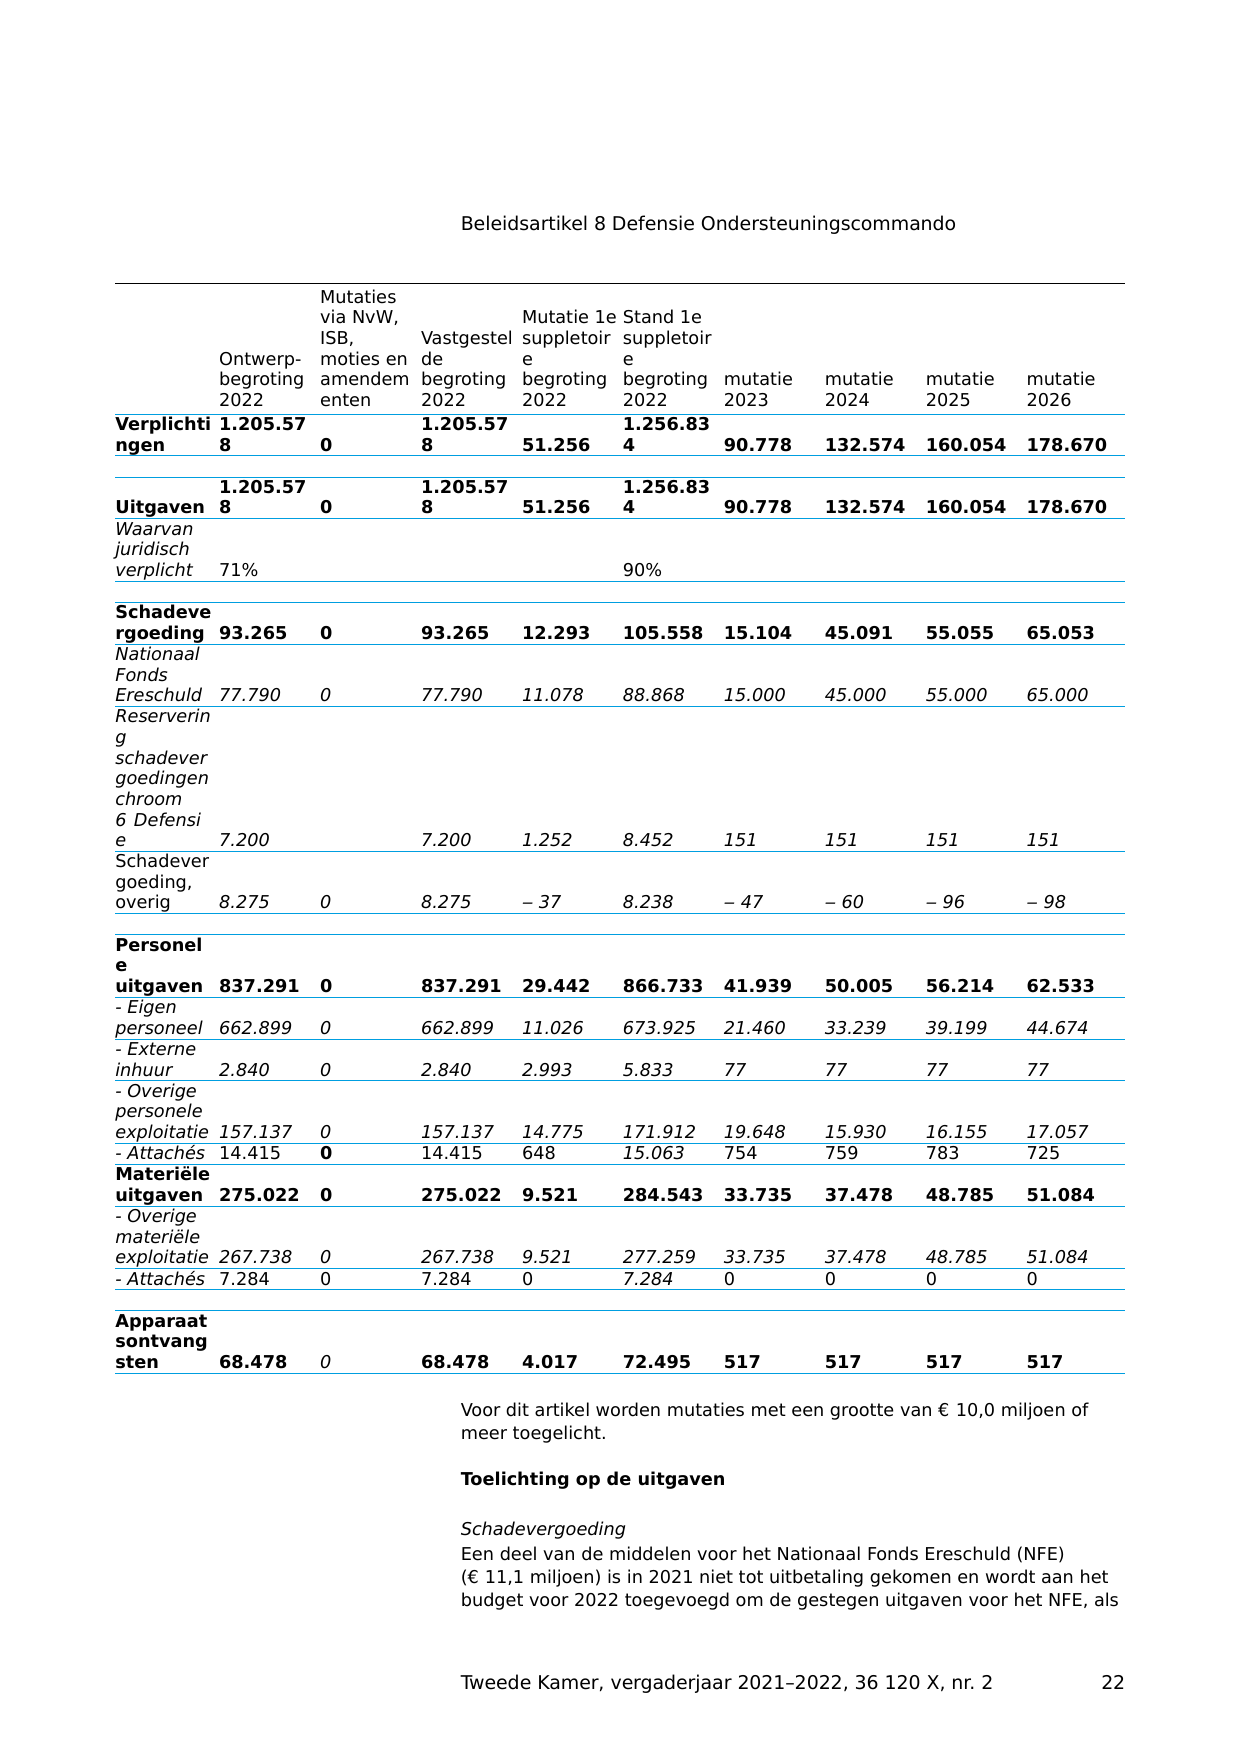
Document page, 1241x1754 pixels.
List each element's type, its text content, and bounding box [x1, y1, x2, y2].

table_cell 15.930 [822, 1081, 923, 1143]
table_cell 0 [317, 1269, 418, 1289]
table_cell Waarvan juridisch verplicht [115, 519, 216, 581]
table_cell 77.790 [216, 645, 317, 706]
table_cell 55.055 [923, 603, 1023, 643]
table_cell 8.275 [418, 852, 519, 913]
table_cell [216, 456, 317, 476]
table_cell [418, 456, 519, 476]
table_cell 93.265 [418, 603, 519, 643]
table_cell Schadevergoeding [115, 603, 216, 643]
table_cell 0 [317, 478, 418, 518]
table_cell [1024, 456, 1125, 476]
table_cell 5.833 [620, 1040, 721, 1080]
table_cell 648 [519, 1144, 620, 1164]
table_cell 0 [317, 645, 418, 706]
table_cell 160.054 [923, 478, 1023, 518]
table_cell - Overige materiële exploitatie [115, 1207, 216, 1268]
table_cell 39.199 [923, 998, 1023, 1038]
table_cell 1.205.578 [216, 478, 317, 518]
table_cell 68.478 [216, 1311, 317, 1373]
table_cell 662.899 [216, 998, 317, 1038]
table_cell [519, 456, 620, 476]
table_cell ‒ 60 [822, 852, 923, 913]
table_cell 33.735 [721, 1165, 822, 1206]
table_cell 33.735 [721, 1207, 822, 1268]
table_cell 0 [923, 1269, 1023, 1289]
table_cell [721, 1290, 822, 1310]
table_cell 88.868 [620, 645, 721, 706]
table_cell 0 [317, 1165, 418, 1206]
table_cell Reservering schadevergoedingen chroom 6 Defensie [115, 707, 216, 851]
table_cell mutatie 2023 [721, 284, 822, 413]
text Een deel van de middelen voor het Nationaal Fonds Ereschuld (NFE) (€ 11,1 miljoen) is in 2021 niet tot uitbetaling gekomen en wordt aan het budget voor 2022 toegevoegd om de gestegen uitgaven voor het NFE, als [461, 1542, 1125, 1611]
table_cell 50.005 [822, 935, 923, 997]
title Beleidsartikel 8 Defensie Ondersteuningscommando [461, 213, 1125, 235]
table_cell 105.558 [620, 603, 721, 643]
table_cell 517 [721, 1311, 822, 1373]
table_cell 0 [317, 1040, 418, 1080]
table_cell 0 [317, 852, 418, 913]
table_cell [317, 582, 418, 602]
table_cell [519, 582, 620, 602]
table_cell 14.775 [519, 1081, 620, 1143]
table_cell 0 [317, 1081, 418, 1143]
table_cell 51.084 [1024, 1165, 1125, 1206]
table_cell 11.078 [519, 645, 620, 706]
table_cell 65.000 [1024, 645, 1125, 706]
table_cell [519, 519, 620, 581]
table_cell 0 [317, 998, 418, 1038]
table_cell [620, 582, 721, 602]
table_cell Personele uitgaven [115, 935, 216, 997]
table_cell 77 [923, 1040, 1023, 1080]
table_cell [822, 582, 923, 602]
table_cell [418, 914, 519, 934]
table_cell 151 [1024, 707, 1125, 851]
table_cell ‒ 98 [1024, 852, 1125, 913]
table_cell 759 [822, 1144, 923, 1164]
table_cell 48.785 [923, 1207, 1023, 1268]
table_cell - Externe inhuur [115, 1040, 216, 1080]
table_cell 14.415 [216, 1144, 317, 1164]
table_cell 178.670 [1024, 415, 1125, 455]
table_cell 132.574 [822, 415, 923, 455]
table_cell 673.925 [620, 998, 721, 1038]
table_cell 51.084 [1024, 1207, 1125, 1268]
table_cell [216, 914, 317, 934]
table_cell 19.648 [721, 1081, 822, 1143]
table_cell 151 [822, 707, 923, 851]
table_cell 2.840 [216, 1040, 317, 1080]
table_cell 0 [519, 1269, 620, 1289]
table_cell 71% [216, 519, 317, 581]
table_cell 1.252 [519, 707, 620, 851]
text Voor dit artikel worden mutaties met een grootte van € 10,0 miljoen of meer toegelicht. [461, 1398, 1125, 1444]
table_cell [115, 1290, 216, 1310]
table_cell 77 [1024, 1040, 1125, 1080]
table_cell 267.738 [418, 1207, 519, 1268]
table_cell Mutatie 1e suppletoire begroting 2022 [519, 284, 620, 413]
table_cell 41.939 [721, 935, 822, 997]
table_cell Mutaties via NvW, ISB, moties en amendementen [317, 284, 418, 413]
table_cell 51.256 [519, 415, 620, 455]
table_cell [216, 582, 317, 602]
table_cell mutatie 2025 [923, 284, 1023, 413]
table_cell 0 [317, 415, 418, 455]
table_cell 44.674 [1024, 998, 1125, 1038]
table_cell [317, 1290, 418, 1310]
table_cell ‒ 47 [721, 852, 822, 913]
table_cell 0 [317, 1207, 418, 1268]
table_cell 160.054 [923, 415, 1023, 455]
table_cell [1024, 582, 1125, 602]
table_cell 37.478 [822, 1207, 923, 1268]
table_cell [721, 519, 822, 581]
table_cell 9.521 [519, 1207, 620, 1268]
table_cell [822, 1290, 923, 1310]
table_cell [418, 1290, 519, 1310]
table_cell 1.256.834 [620, 415, 721, 455]
table_cell 77 [721, 1040, 822, 1080]
table_cell 0 [317, 935, 418, 997]
table_cell 0 [317, 603, 418, 643]
table_cell [519, 1290, 620, 1310]
table_cell 37.478 [822, 1165, 923, 1206]
table_cell 56.214 [923, 935, 1023, 997]
table_cell [923, 914, 1023, 934]
table_cell 178.670 [1024, 478, 1125, 518]
table_cell [317, 519, 418, 581]
table_cell 157.137 [418, 1081, 519, 1143]
table_cell 62.533 [1024, 935, 1125, 997]
table_cell Vastgestelde begroting 2022 [418, 284, 519, 413]
table_cell Ontwerp-begroting 2022 [216, 284, 317, 413]
table_cell 77.790 [418, 645, 519, 706]
table_cell 7.284 [216, 1269, 317, 1289]
table_cell 157.137 [216, 1081, 317, 1143]
table_cell 2.840 [418, 1040, 519, 1080]
table_cell [923, 1290, 1023, 1310]
table_cell 12.293 [519, 603, 620, 643]
table_cell [822, 519, 923, 581]
table_cell [115, 456, 216, 476]
table_cell Nationaal Fonds Ereschuld [115, 645, 216, 706]
table_cell Materiële uitgaven [115, 1165, 216, 1206]
table_cell [418, 519, 519, 581]
table_cell [115, 284, 216, 413]
table_cell Apparaatsontvangsten [115, 1311, 216, 1373]
table_cell 517 [1024, 1311, 1125, 1373]
table_cell 90.778 [721, 415, 822, 455]
table_cell 277.259 [620, 1207, 721, 1268]
table_cell 2.993 [519, 1040, 620, 1080]
table_cell 783 [923, 1144, 1023, 1164]
table_cell [317, 914, 418, 934]
table_cell [317, 456, 418, 476]
table_cell 7.284 [418, 1269, 519, 1289]
table_cell - Eigen personeel [115, 998, 216, 1038]
table_cell 68.478 [418, 1311, 519, 1373]
table_cell 17.057 [1024, 1081, 1125, 1143]
table_cell [923, 582, 1023, 602]
table_cell 15.000 [721, 645, 822, 706]
table_cell 171.912 [620, 1081, 721, 1143]
table_cell 45.000 [822, 645, 923, 706]
table_cell Verplichtingen [115, 415, 216, 455]
table_cell 1.256.834 [620, 478, 721, 518]
table_cell [721, 456, 822, 476]
table_header Artikel 8 Defensie Ondersteuningscommando (bedragen x € 1.000) [115, 258, 1125, 283]
table_cell 754 [721, 1144, 822, 1164]
table_cell 15.063 [620, 1144, 721, 1164]
table_cell 7.200 [418, 707, 519, 851]
table_cell mutatie 2026 [1024, 284, 1125, 413]
table_cell 11.026 [519, 998, 620, 1038]
table_cell 0 [317, 1311, 418, 1373]
table_cell 14.415 [418, 1144, 519, 1164]
table_cell 725 [1024, 1144, 1125, 1164]
table_cell 33.239 [822, 998, 923, 1038]
table_cell Uitgaven [115, 478, 216, 518]
table_cell 0 [721, 1269, 822, 1289]
table_cell 132.574 [822, 478, 923, 518]
table_cell 29.442 [519, 935, 620, 997]
table_cell 8.452 [620, 707, 721, 851]
text Toelichting op de uitgaven [461, 1467, 1125, 1490]
table_cell - Attachés [115, 1269, 216, 1289]
table_cell [923, 456, 1023, 476]
table_cell 55.000 [923, 645, 1023, 706]
table_cell 517 [923, 1311, 1023, 1373]
table_cell 0 [317, 1144, 418, 1164]
table_cell 15.104 [721, 603, 822, 643]
table_cell [216, 1290, 317, 1310]
table_cell [418, 582, 519, 602]
table_cell 866.733 [620, 935, 721, 997]
table_cell [620, 1290, 721, 1310]
table_cell - Overige personele exploitatie [115, 1081, 216, 1143]
table_cell 517 [822, 1311, 923, 1373]
table_cell Schadevergoeding, overig [115, 852, 216, 913]
table_cell ‒ 96 [923, 852, 1023, 913]
table_cell 284.543 [620, 1165, 721, 1206]
table_cell 662.899 [418, 998, 519, 1038]
table_cell 151 [923, 707, 1023, 851]
table_cell 90.778 [721, 478, 822, 518]
table_cell 93.265 [216, 603, 317, 643]
table_cell 7.284 [620, 1269, 721, 1289]
table_cell 837.291 [216, 935, 317, 997]
table_cell 8.238 [620, 852, 721, 913]
table_cell [1024, 1290, 1125, 1310]
table_cell 9.521 [519, 1165, 620, 1206]
table_cell 45.091 [822, 603, 923, 643]
table_cell 267.738 [216, 1207, 317, 1268]
table_cell 0 [822, 1269, 923, 1289]
table_cell [721, 582, 822, 602]
table_cell 8.275 [216, 852, 317, 913]
table_cell 4.017 [519, 1311, 620, 1373]
table_cell [620, 914, 721, 934]
table_cell 51.256 [519, 478, 620, 518]
table_cell [115, 582, 216, 602]
table_cell [115, 914, 216, 934]
table_cell [1024, 519, 1125, 581]
table_cell [721, 914, 822, 934]
table_cell Stand 1e suppletoire begroting 2022 [620, 284, 721, 413]
table_cell 16.155 [923, 1081, 1023, 1143]
table_cell 0 [1024, 1269, 1125, 1289]
table_cell 65.053 [1024, 603, 1125, 643]
table_cell 72.495 [620, 1311, 721, 1373]
table_cell [923, 519, 1023, 581]
table_cell 1.205.578 [418, 415, 519, 455]
table_cell [620, 456, 721, 476]
table_cell [1024, 914, 1125, 934]
table_cell 1.205.578 [216, 415, 317, 455]
table_cell 21.460 [721, 998, 822, 1038]
table_cell [822, 914, 923, 934]
table_cell [317, 707, 418, 851]
table_cell 275.022 [418, 1165, 519, 1206]
table_cell 77 [822, 1040, 923, 1080]
table_cell 837.291 [418, 935, 519, 997]
text Schadevergoeding [461, 1517, 1125, 1540]
table_cell - Attachés [115, 1144, 216, 1164]
table_cell 48.785 [923, 1165, 1023, 1206]
table_cell 275.022 [216, 1165, 317, 1206]
table_cell [822, 456, 923, 476]
table_cell 151 [721, 707, 822, 851]
table_cell 7.200 [216, 707, 317, 851]
table_cell [519, 914, 620, 934]
table_cell ‒ 37 [519, 852, 620, 913]
table_cell 1.205.578 [418, 478, 519, 518]
table_cell 90% [620, 519, 721, 581]
table_cell mutatie 2024 [822, 284, 923, 413]
